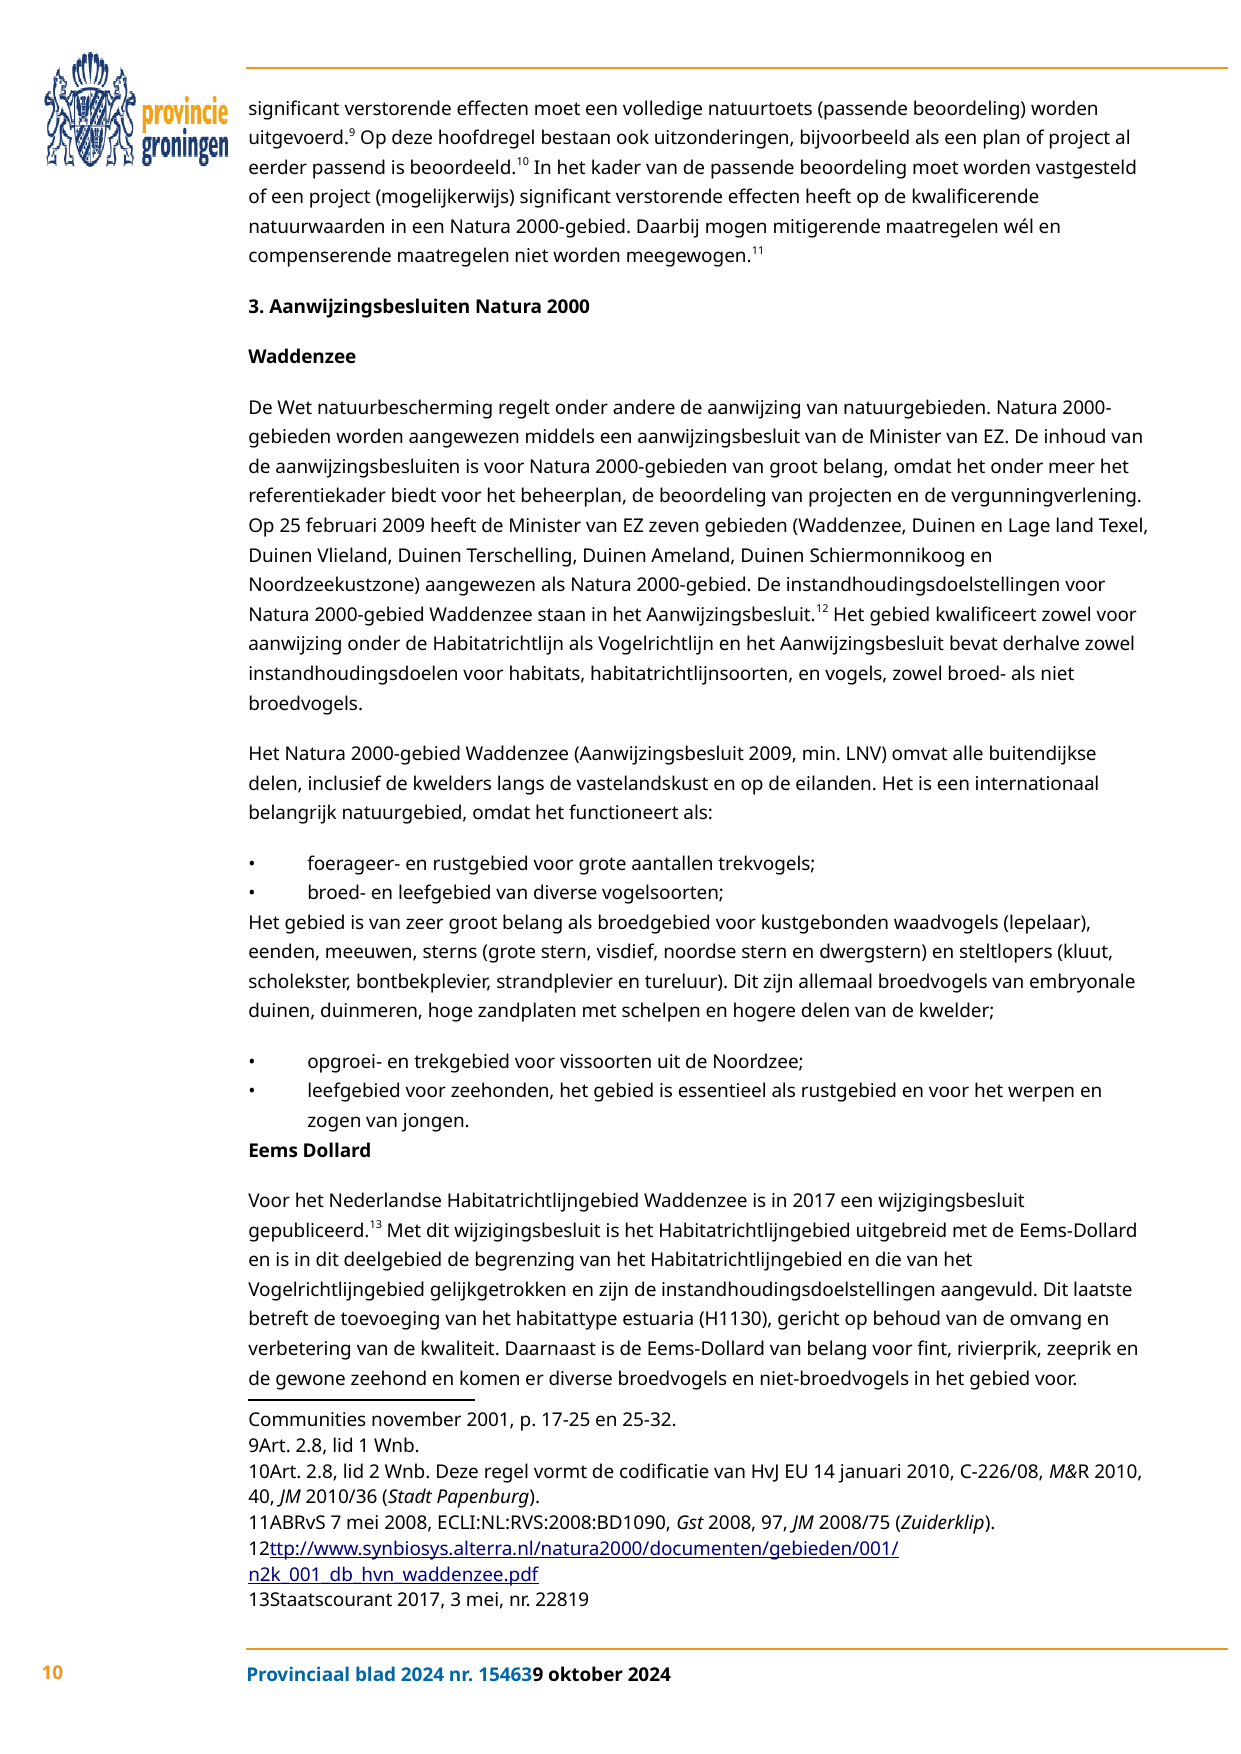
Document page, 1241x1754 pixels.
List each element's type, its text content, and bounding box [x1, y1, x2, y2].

text 3. Aanwijzingsbesluiten Natura 2000 [248, 293, 1152, 319]
list leefgebied voor zeehonden, het gebied is essentieel als rustgebied en voor het werpen en zogen van jongen. [248, 1078, 1152, 1133]
list foerageer- en rustgebied voor grote aantallen trekvogels; [248, 850, 1152, 876]
text ttp://www.synbiosys.alterra.nl/natura2000/documenten/gebieden/001/n2k_001_db_hvn_waddenzee.pdf [248, 1535, 1152, 1586]
text ABRvS 7 mei 2008, ECLI:NL:RVS:2008:BD1090, Gst 2008, 97, JM 2008/75 (Zuiderklip). [248, 1509, 1152, 1535]
text Art. 2.8, lid 1 Wnb. [248, 1432, 1152, 1458]
text Het gebied is van zeer groot belang als broedgebied voor kustgebonden waadvogels (lepelaar), eenden, meeuwen, sterns (grote stern, visdief, noordse stern en dwergstern) en steltlopers (kluut, scholekster, bontbekplevier, strandplevier en tureluur). Dit zijn allemaal broedvogels van embryonale duinen, duinmeren, hoge zandplaten met schelpen en hogere delen van de kwelder; [248, 909, 1152, 1023]
text Voor het Nederlandse Habitatrichtlijngebied Waddenzee is in 2017 een wijzigingsbesluit gepubliceerd. Met dit wijzigingsbesluit is het Habitatrichtlijngebied uitgebreid met de Eems-Dollard en is in dit deelgebied de begrenzing van het Habitatrichtlijngebied en die van het Vogelrichtlijngebied gelijkgetrokken en zijn de instandhoudingsdoelstellingen aangevuld. Dit laatste betreft de toevoeging van het habitattype estuaria (H1130), gericht op behoud van de omvang en verbetering van de kwaliteit. Daarnaast is de Eems-Dollard van belang voor fint, rivierprik, zeeprik en de gewone zeehond en komen er diverse broedvogels en niet-broedvogels in het gebied voor. [248, 1187, 1152, 1391]
list broed- en leefgebied van diverse vogelsoorten; [248, 879, 1152, 905]
text Communities november 2001, p. 17-25 en 25-32. [248, 1406, 1152, 1432]
text Eems Dollard [248, 1137, 1152, 1163]
text significant verstorende effecten moet een volledige natuurtoets (passende beoordeling) worden uitgevoerd. Op deze hoofdregel bestaan ook uitzonderingen, bijvoorbeeld als een plan of project al eerder passend is beoordeeld. In het kader van de passende beoordeling moet worden vastgesteld of een project (mogelijkerwijs) significant verstorende effecten heeft op de kwalificerende natuurwaarden in een Natura 2000-gebied. Daarbij mogen mitigerende maatregelen wél en compenserende maatregelen niet worden meegewogen. [248, 95, 1152, 268]
text Waddenzee [248, 343, 1152, 369]
text Het Natura 2000-gebied Waddenzee (Aanwijzingsbesluit 2009, min. LNV) omvat alle buitendijkse delen, inclusief de kwelders langs de vastelandskust en op de eilanden. Het is een internationaal belangrijk natuurgebied, omdat het functioneert als: [248, 740, 1152, 825]
picture [41, 47, 231, 172]
text Art. 2.8, lid 2 Wnb. Deze regel vormt de codificatie van HvJ EU 14 januari 2010, C-226/08, M&R 2010, 40, JM 2010/36 (Stadt Papenburg). [248, 1458, 1152, 1509]
list opgroei- en trekgebied voor vissoorten uit de Noordzee; [248, 1048, 1152, 1074]
text Staatscourant 2017, 3 mei, nr. 22819 [248, 1586, 1152, 1612]
text De Wet natuurbescherming regelt onder andere de aanwijzing van natuurgebieden. Natura 2000-gebieden worden aangewezen middels een aanwijzingsbesluit van de Minister van EZ. De inhoud van de aanwijzingsbesluiten is voor Natura 2000-gebieden van groot belang, omdat het onder meer het referentiekader biedt voor het beheerplan, de beoordeling van projecten en de vergunningverlening. Op 25 februari 2009 heeft de Minister van EZ zeven gebieden (Waddenzee, Duinen en Lage land Texel, Duinen Vlieland, Duinen Terschelling, Duinen Ameland, Duinen Schiermonnikoog en Noordzeekustzone) aangewezen als Natura 2000-gebied. De instandhoudingsdoelstellingen voor Natura 2000-gebied Waddenzee staan in het Aanwijzingsbesluit. Het gebied kwalificeert zowel voor aanwijzing onder de Habitatrichtlijn als Vogelrichtlijn en het Aanwijzingsbesluit bevat derhalve zowel instandhoudingsdoelen voor habitats, habitatrichtlijnsoorten, en vogels, zowel broed- als niet broedvogels. [248, 394, 1152, 716]
